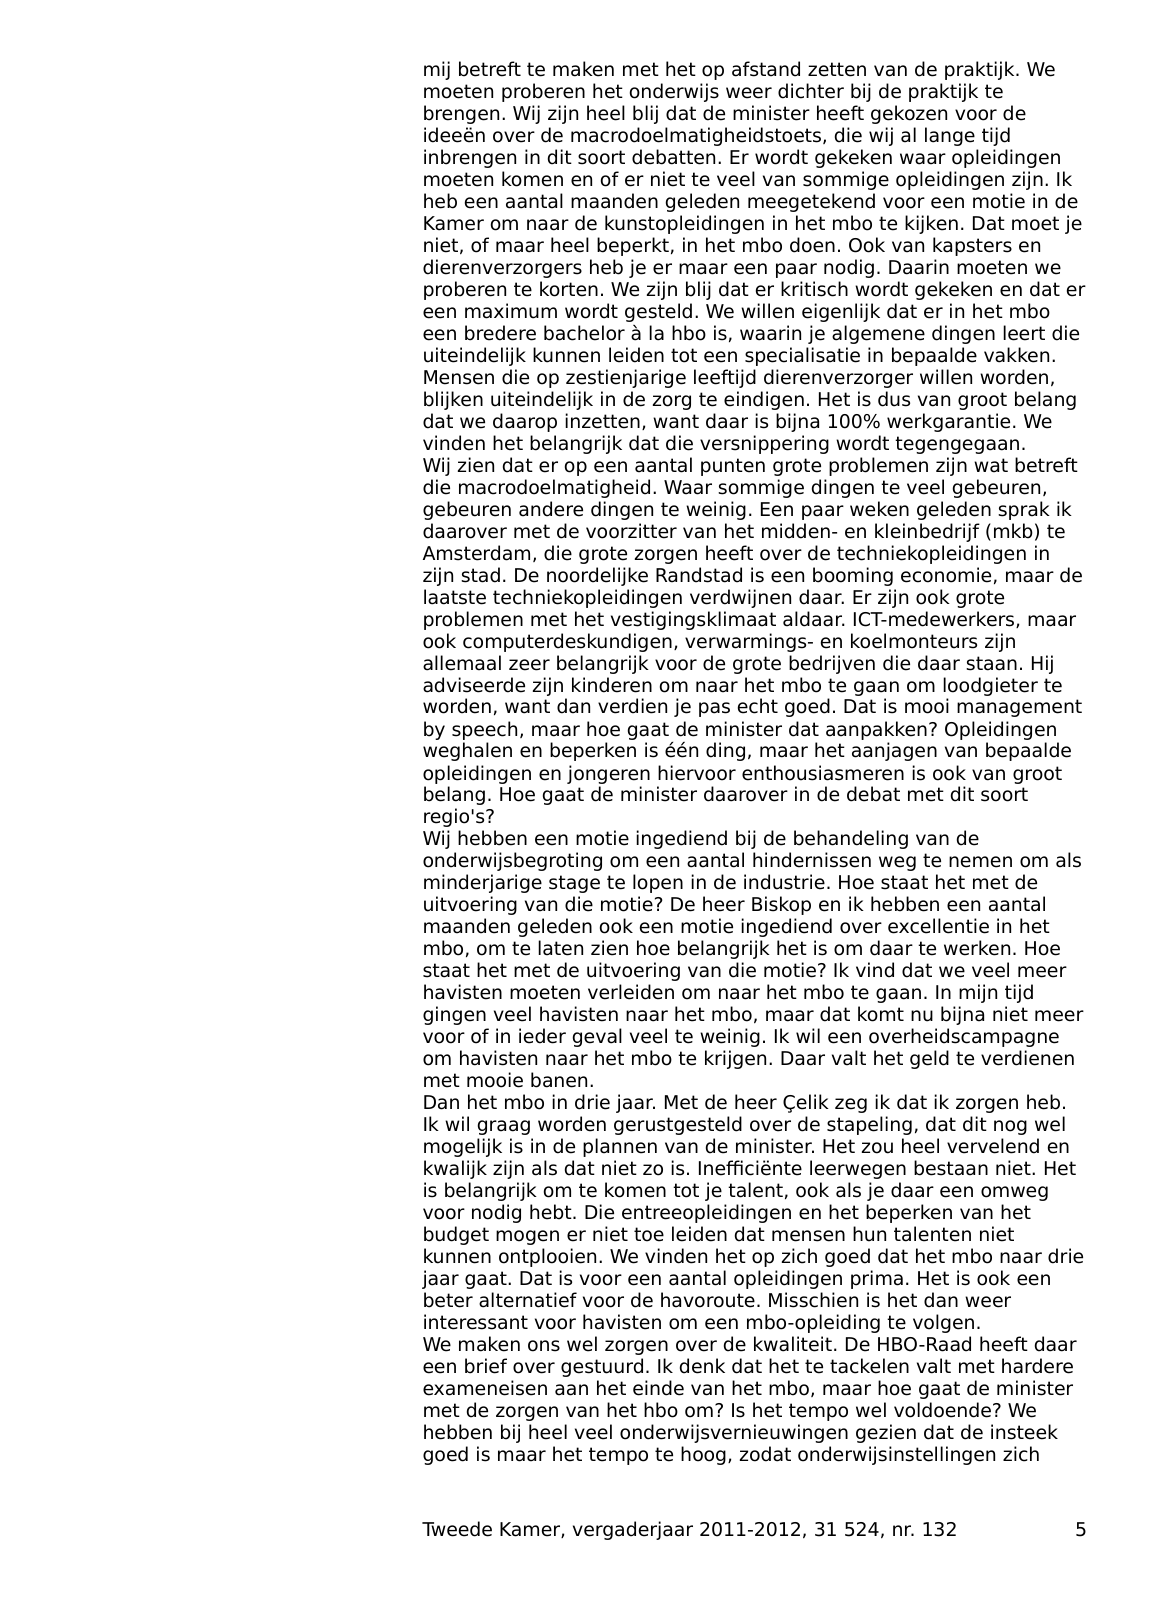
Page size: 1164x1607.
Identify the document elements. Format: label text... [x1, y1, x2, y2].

text mij betreft te maken met het op afstand zetten van de praktijk. We moeten proberen het onderwijs weer dichter bij de praktijk te brengen. Wij zijn heel blij dat de minister heeft gekozen voor de ideeën over de macrodoelmatigheidstoets, die wij al lange tijd inbrengen in dit soort debatten. Er wordt gekeken waar opleidingen moeten komen en of er niet te veel van sommige opleidingen zijn. Ik heb een aantal maanden geleden meegetekend voor een motie in de Kamer om naar de kunstopleidingen in het mbo te kijken. Dat moet je niet, of maar heel beperkt, in het mbo doen. Ook van kapsters en dierenverzorgers heb je er maar een paar nodig. Daarin moeten we proberen te korten. We zijn blij dat er kritisch wordt gekeken en dat er een maximum wordt gesteld. We willen eigenlijk dat er in het mbo een bredere bachelor à la hbo is, waarin je algemene dingen leert die uiteindelijk kunnen leiden tot een specialisatie in bepaalde vakken. Mensen die op zestienjarige leeftijd dierenverzorger willen worden, blijken uiteindelijk in de zorg te eindigen. Het is dus van groot belang dat we daarop inzetten, want daar is bijna 100% werkgarantie. We vinden het belangrijk dat die versnippering wordt tegengegaan. [422, 59, 1087, 455]
text We maken ons wel zorgen over de kwaliteit. De HBO-Raad heeft daar een brief over gestuurd. Ik denk dat het te tackelen valt met hardere exameneisen aan het einde van het mbo, maar hoe gaat de minister met de zorgen van het hbo om? Is het tempo wel voldoende? We hebben bij heel veel onderwijsvernieuwingen gezien dat de insteek goed is maar het tempo te hoog, zodat onderwijsinstellingen zich [422, 1334, 1087, 1466]
text Wij hebben een motie ingediend bij de behandeling van de onderwijsbegroting om een aantal hindernissen weg te nemen om als minderjarige stage te lopen in de industrie. Hoe staat het met de uitvoering van die motie? De heer Biskop en ik hebben een aantal maanden geleden ook een motie ingediend over excellentie in het mbo, om te laten zien hoe belangrijk het is om daar te werken. Hoe staat het met de uitvoering van die motie? Ik vind dat we veel meer havisten moeten verleiden om naar het mbo te gaan. In mijn tijd gingen veel havisten naar het mbo, maar dat komt nu bijna niet meer voor of in ieder geval veel te weinig. Ik wil een overheidscampagne om havisten naar het mbo te krijgen. Daar valt het geld te verdienen met mooie banen. [422, 828, 1087, 1092]
text Dan het mbo in drie jaar. Met de heer Çelik zeg ik dat ik zorgen heb. Ik wil graag worden gerustgesteld over de stapeling, dat dit nog wel mogelijk is in de plannen van de minister. Het zou heel vervelend en kwalijk zijn als dat niet zo is. Inefficiënte leerwegen bestaan niet. Het is belangrijk om te komen tot je talent, ook als je daar een omweg voor nodig hebt. Die entreeopleidingen en het beperken van het budget mogen er niet toe leiden dat mensen hun talenten niet kunnen ontplooien. We vinden het op zich goed dat het mbo naar drie jaar gaat. Dat is voor een aantal opleidingen prima. Het is ook een beter alternatief voor de havoroute. Misschien is het dan weer interessant voor havisten om een mbo-opleiding te volgen. [422, 1092, 1087, 1334]
text Wij zien dat er op een aantal punten grote problemen zijn wat betreft die macrodoelmatigheid. Waar sommige dingen te veel gebeuren, gebeuren andere dingen te weinig. Een paar weken geleden sprak ik daarover met de voorzitter van het midden- en kleinbedrijf (mkb) te Amsterdam, die grote zorgen heeft over de techniekopleidingen in zijn stad. De noordelijke Randstad is een booming economie, maar de laatste techniekopleidingen verdwijnen daar. Er zijn ook grote problemen met het vestigingsklimaat aldaar. ICT-medewerkers, maar ook computerdeskundigen, verwarmings- en koelmonteurs zijn allemaal zeer belangrijk voor de grote bedrijven die daar staan. Hij adviseerde zijn kinderen om naar het mbo te gaan om loodgieter te worden, want dan verdien je pas echt goed. Dat is mooi management by speech, maar hoe gaat de minister dat aanpakken? Opleidingen weghalen en beperken is één ding, maar het aanjagen van bepaalde opleidingen en jongeren hiervoor enthousiasmeren is ook van groot belang. Hoe gaat de minister daarover in de debat met dit soort regio's? [422, 455, 1087, 828]
